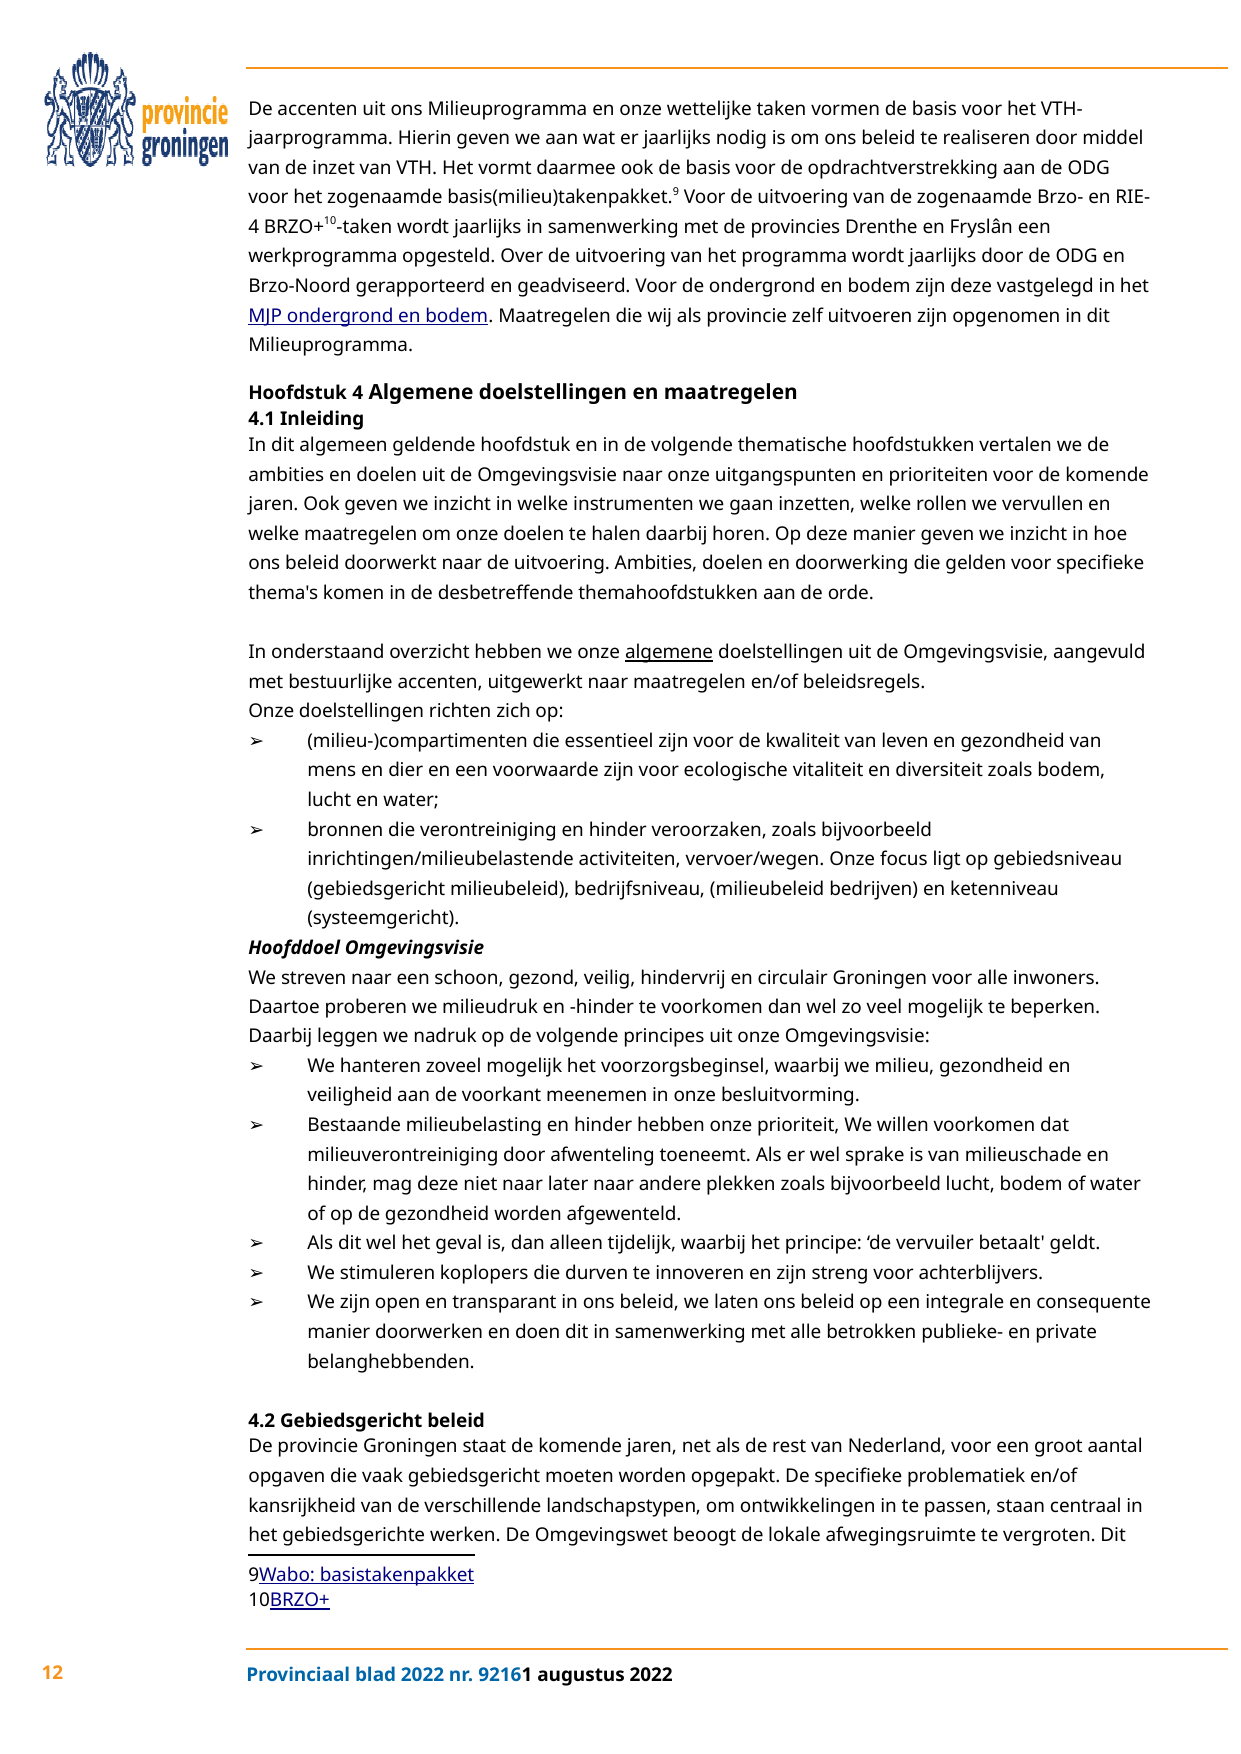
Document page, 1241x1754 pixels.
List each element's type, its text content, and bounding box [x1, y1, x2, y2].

text Wabo: basistakenpakket [248, 1561, 1152, 1586]
text Hoofdstuk 4 Algemene doelstellingen en maatregelen [248, 377, 1152, 406]
text BRZO+ [248, 1586, 1152, 1612]
list We zijn open en transparant in ons beleid, we laten ons beleid op een integrale en consequente manier doorwerken en doen dit in samenwerking met alle betrokken publieke- en private belanghebbenden. [248, 1289, 1152, 1373]
text De accenten uit ons Milieuprogramma en onze wettelijke taken vormen de basis voor het VTH-jaarprogramma. Hierin geven we aan wat er jaarlijks nodig is om ons beleid te realiseren door middel van de inzet van VTH. Het vormt daarmee ook de basis voor de opdrachtverstrekking aan de ODG voor het zogenaamde basis(milieu)takenpakket. Voor de uitvoering van de zogenaamde Brzo- en RIE-4 BRZO+-taken wordt jaarlijks in samenwerking met de provincies Drenthe en Fryslân een werkprogramma opgesteld. Over de uitvoering van het programma wordt jaarlijks door de ODG en Brzo-Noord gerapporteerd en geadviseerd. Voor de ondergrond en bodem zijn deze vastgelegd in het MJP ondergrond en bodem. Maatregelen die wij als provincie zelf uitvoeren zijn opgenomen in dit Milieuprogramma. [248, 95, 1152, 357]
list We stimuleren koplopers die durven te innoveren en zijn streng voor achterblijvers. [248, 1259, 1152, 1285]
text 4.1 Inleiding [248, 406, 1152, 431]
text In onderstaand overzicht hebben we onze algemene doelstellingen uit de Omgevingsvisie, aangevuld met bestuurlijke accenten, uitgewerkt naar maatregelen en/of beleidsregels. [248, 638, 1152, 694]
text Daarbij leggen we nadruk op de volgende principes uit onze Omgevingsvisie: [248, 1022, 1152, 1048]
text 4.2 Gebiedsgericht beleid [248, 1407, 1152, 1433]
table_header Hoofddoel Omgevingsvisie We streven naar een schoon, gezond, veilig, hindervrij en circulair Groningen voor alle inwoners. Daartoe proberen we milieudruk en -hinder te voorkomen dan wel zo veel mogelijk te beperken. [248, 934, 1152, 1019]
list Als dit wel het geval is, dan alleen tijdelijk, waarbij het principe: ‘de vervuiler betaalt' geldt. [248, 1229, 1152, 1255]
text In dit algemeen geldende hoofdstuk en in de volgende thematische hoofdstukken vertalen we de ambities en doelen uit de Omgevingsvisie naar onze uitgangspunten en prioriteiten voor de komende jaren. Ook geven we inzicht in welke instrumenten we gaan inzetten, welke rollen we vervullen en welke maatregelen om onze doelen te halen daarbij horen. Op deze manier geven we inzicht in hoe ons beleid doorwerkt naar de uitvoering. Ambities, doelen en doorwerking die gelden voor specifieke thema's komen in de desbetreffende themahoofdstukken aan de orde. [248, 431, 1152, 605]
list Bestaande milieubelasting en hinder hebben onze prioriteit, We willen voorkomen dat milieuverontreiniging door afwenteling toeneemt. Als er wel sprake is van milieuschade en hinder, mag deze niet naar later naar andere plekken zoals bijvoorbeeld lucht, bodem of water of op de gezondheid worden afgewenteld. [248, 1111, 1152, 1226]
list bronnen die verontreiniging en hinder veroorzaken, zoals bijvoorbeeld inrichtingen/milieubelastende activiteiten, vervoer/wegen. Onze focus ligt op gebiedsniveau (gebiedsgericht milieubeleid), bedrijfsniveau, (milieubeleid bedrijven) en ketenniveau (systeemgericht). [248, 816, 1152, 930]
picture [41, 47, 231, 172]
list We hanteren zoveel mogelijk het voorzorgsbeginsel, waarbij we milieu, gezondheid en veiligheid aan de voorkant meenemen in onze besluitvorming. [248, 1052, 1152, 1107]
text De provincie Groningen staat de komende jaren, net als de rest van Nederland, voor een groot aantal opgaven die vaak gebiedsgericht moeten worden opgepakt. De specifieke problematiek en/of kansrijkheid van de verschillende landschapstypen, om ontwikkelingen in te passen, staan centraal in het gebiedsgerichte werken. De Omgevingswet beoogt de lokale afwegingsruimte te vergroten. Dit [248, 1433, 1152, 1547]
text Onze doelstellingen richten zich op: [248, 697, 1152, 723]
list (milieu-)compartimenten die essentieel zijn voor de kwaliteit van leven en gezondheid van mens en dier en een voorwaarde zijn voor ecologische vitaliteit en diversiteit zoals bodem, lucht en water; [248, 727, 1152, 812]
